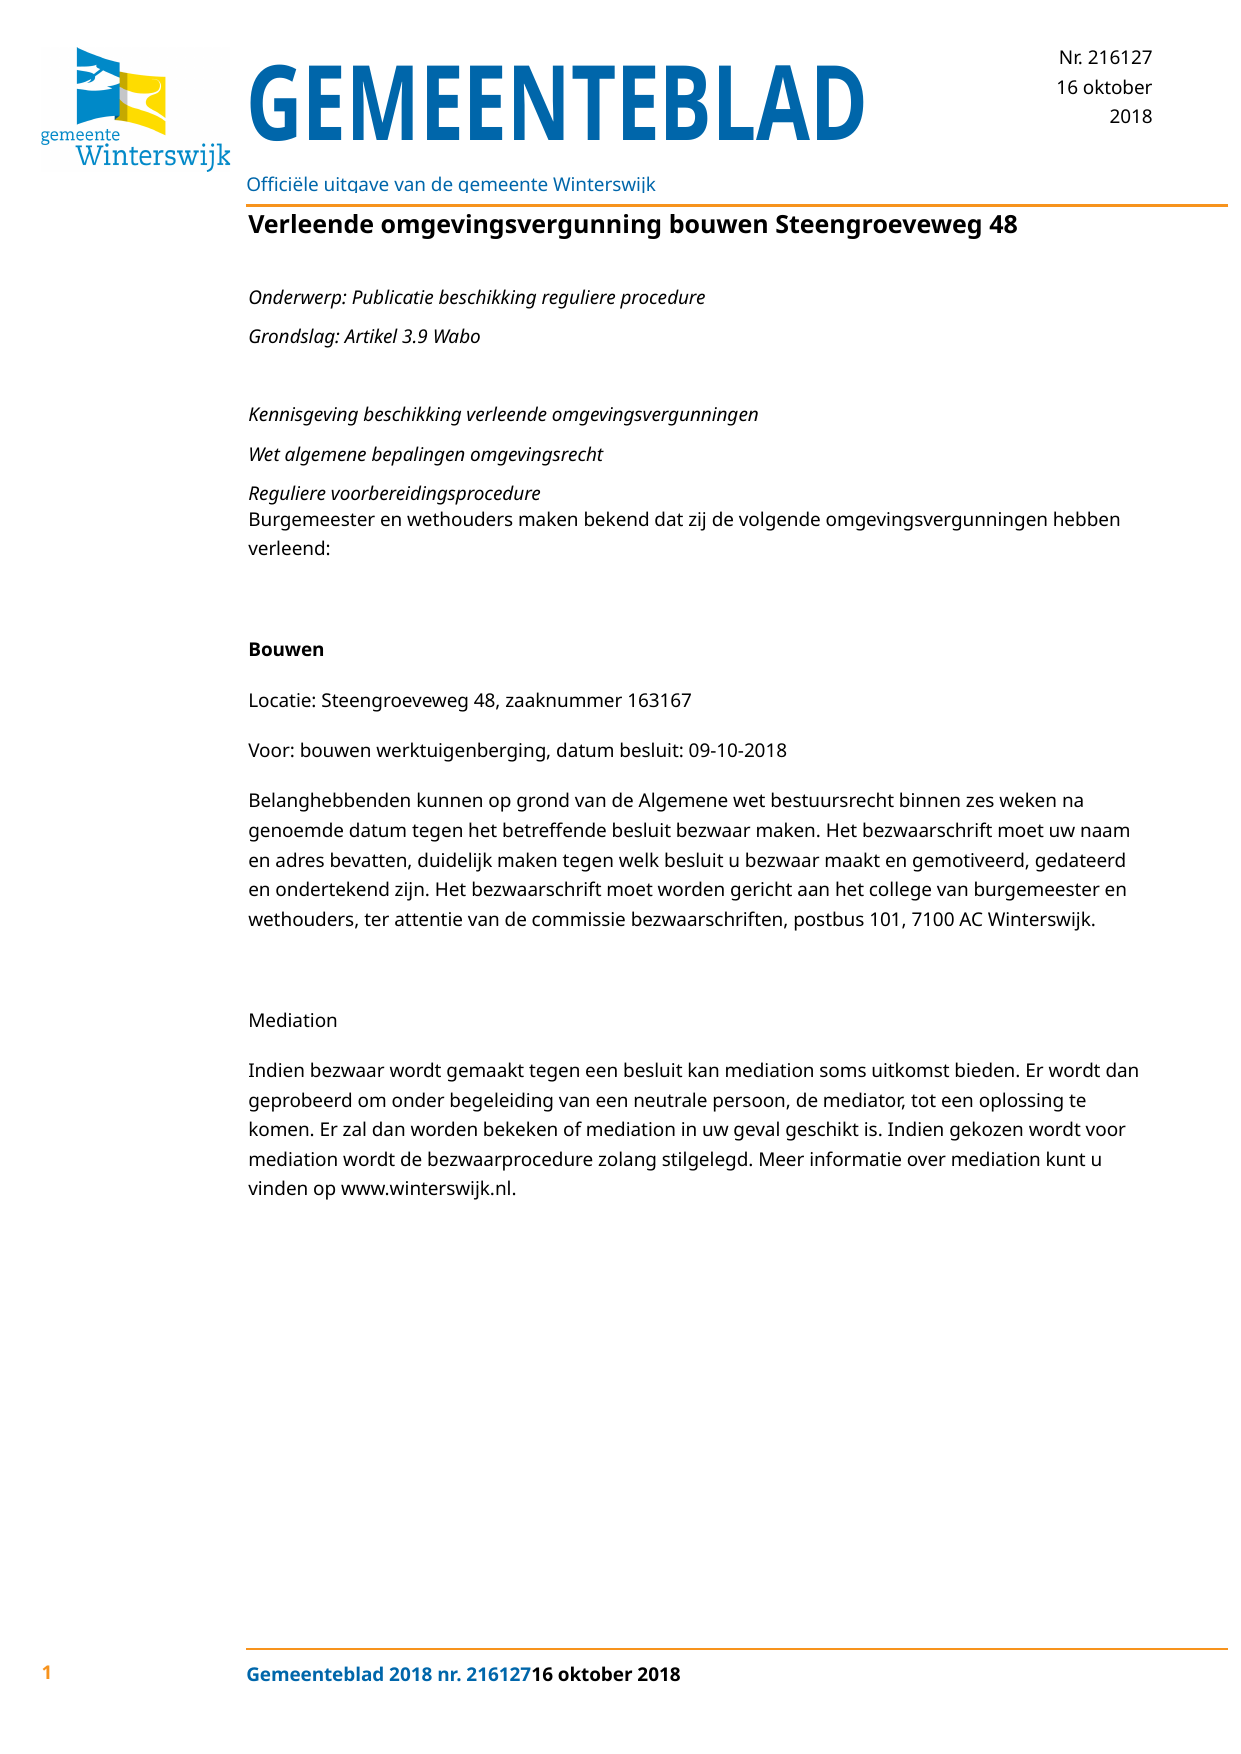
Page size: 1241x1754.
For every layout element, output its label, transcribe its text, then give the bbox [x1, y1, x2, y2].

text Bouwen [248, 636, 1152, 662]
text Onderwerp: Publicatie beschikking reguliere procedure [248, 284, 1152, 309]
text Grondslag: Artikel 3.9 Wabo [248, 323, 1152, 349]
text Mediation [248, 1007, 1152, 1032]
picture [41, 47, 231, 172]
picture [225, 153, 231, 162]
text Indien bezwaar wordt gemaakt tegen een besluit kan mediation soms uitkomst bieden. Er wordt dan geprobeerd om onder begeleiding van een neutrale persoon, de mediator, tot een oplossing te komen. Er zal dan worden bekeken of mediation in uw geval geschikt is. Indien gekozen wordt voor mediation wordt de bezwaarprocedure zolang stilgelegd. Meer informatie over mediation kunt u vinden op www.winterswijk.nl. [248, 1057, 1152, 1201]
text Burgemeester en wethouders maken bekend dat zij de volgende omgevingsvergunningen hebben verleend: [248, 506, 1152, 561]
text Kennisgeving beschikking verleende omgevingsvergunningen [248, 402, 1152, 427]
text Belanghebbenden kunnen op grond van de Algemene wet bestuursrecht binnen zes weken na genoemde datum tegen het betreffende besluit bezwaar maken. Het bezwaarschrift moet uw naam en adres bevatten, duidelijk maken tegen welk besluit u bezwaar maakt en gemotiveerd, gedateerd en ondertekend zijn. Het bezwaarschrift moet worden gericht aan het college van burgemeester en wethouders, ter attentie van de commissie bezwaarschriften, postbus 101, 7100 AC Winterswijk. [248, 788, 1152, 932]
text Voor: bouwen werktuigenberging, datum besluit: 09-10-2018 [248, 737, 1152, 763]
text Reguliere voorbereidingsprocedure [248, 480, 1152, 506]
text Locatie: Steengroeveweg 48, zaaknummer 163167 [248, 687, 1152, 712]
text Wet algemene bepalingen omgevingsrecht [248, 441, 1152, 467]
text Verleende omgevingsvergunning bouwen Steengroeveweg 48 [248, 207, 1152, 241]
